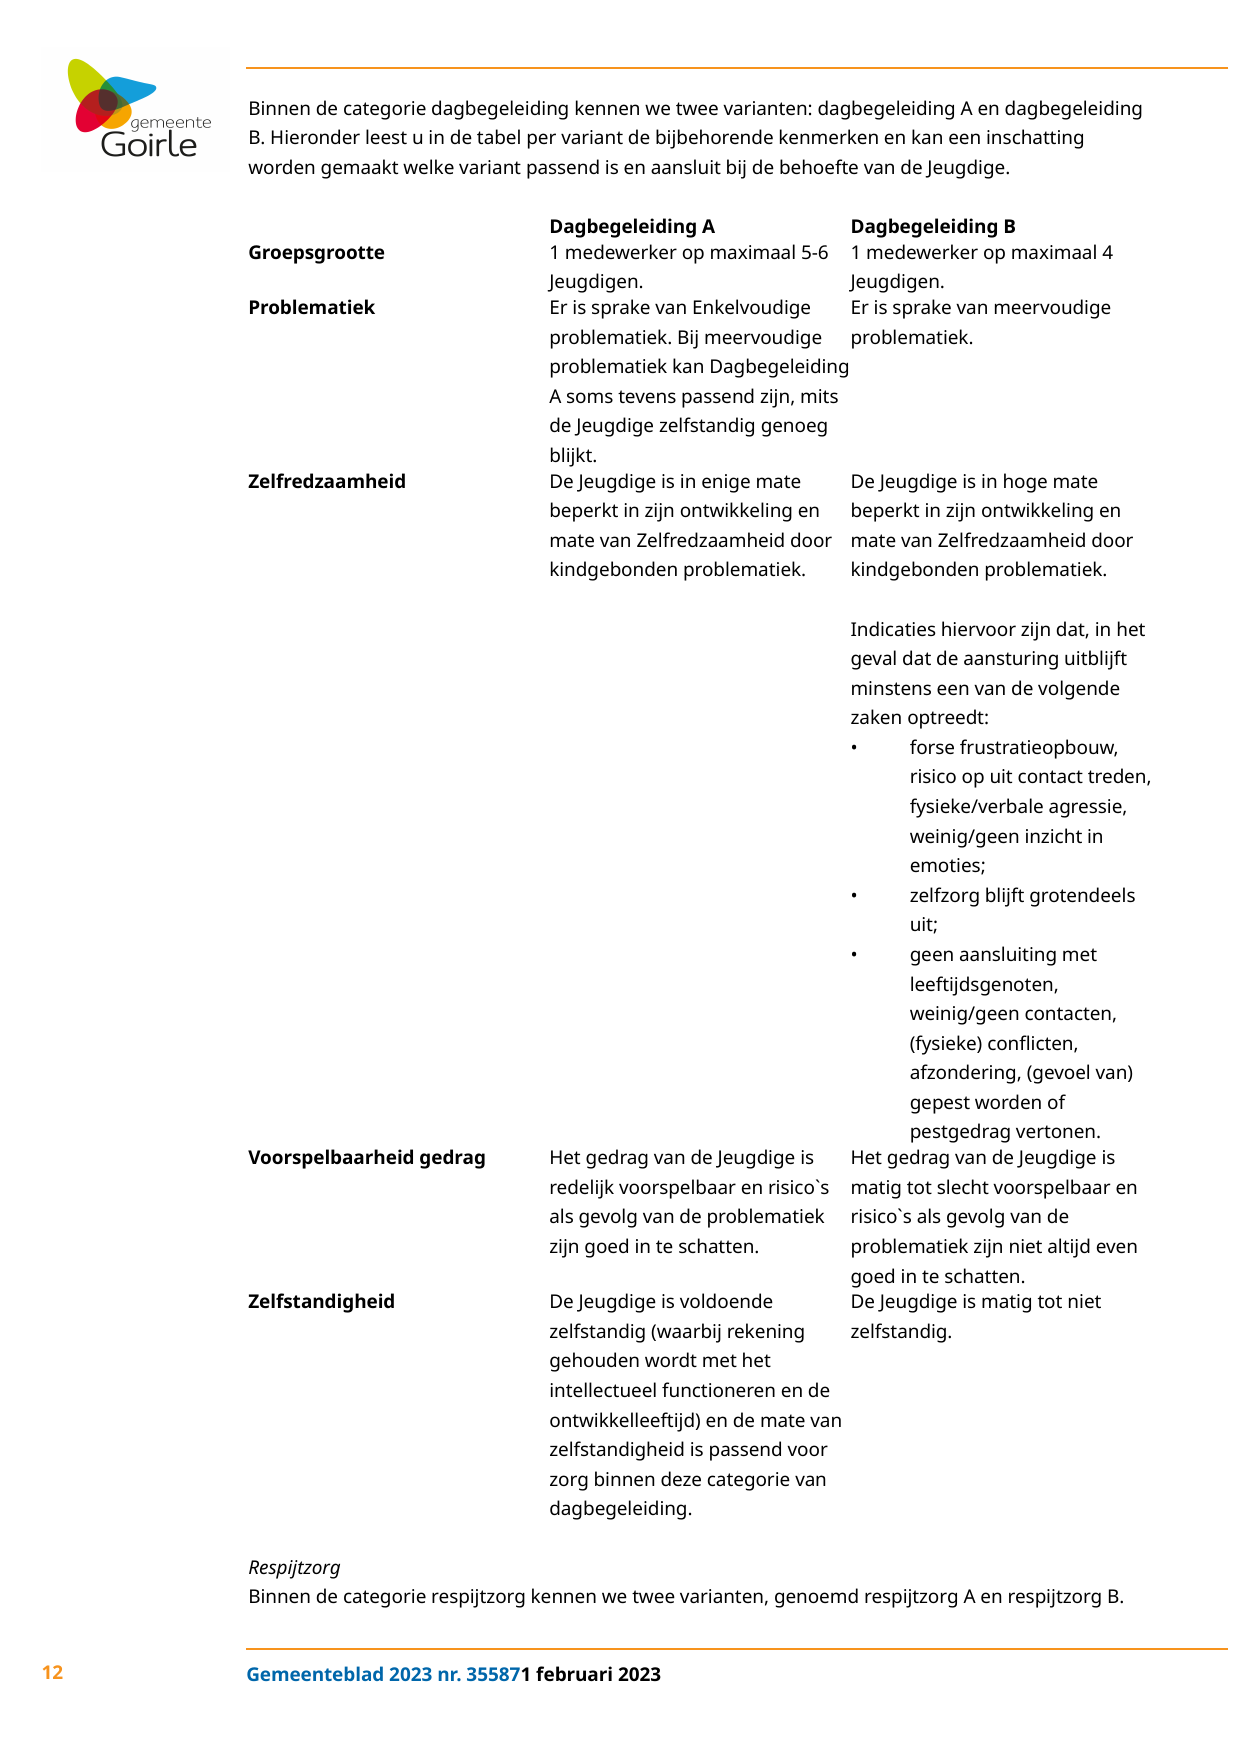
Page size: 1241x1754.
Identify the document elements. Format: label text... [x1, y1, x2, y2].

text Respijtzorg [248, 1554, 1152, 1580]
table_cell Groepsgrootte [248, 239, 549, 294]
table_cell Problematiek [248, 294, 549, 468]
table_cell Zelfredzaamheid [248, 468, 549, 1144]
table_cell Er is sprake van Enkelvoudige problematiek. Bij meervoudige problematiek kan Dagbegeleiding A soms tevens passend zijn, mits de Jeugdige zelfstandig genoeg blijkt. [549, 294, 850, 468]
table_header [248, 213, 549, 239]
table_header Dagbegeleiding A [549, 213, 850, 239]
picture [41, 47, 231, 172]
table_cell De Jeugdige is in enige mate beperkt in zijn ontwikkeling en mate van Zelfredzaamheid door kindgebonden problematiek. [549, 468, 850, 1144]
table_cell 1 medewerker op maximaal 4 Jeugdigen. [850, 239, 1152, 294]
text Binnen de categorie respijtzorg kennen we twee varianten, genoemd respijtzorg A en respijtzorg B. [248, 1584, 1152, 1609]
table_cell De Jeugdige is voldoende zelfstandig (waarbij rekening gehouden wordt met het intellectueel functioneren en de ontwikkelleeftijd) en de mate van zelfstandigheid is passend voor zorg binnen deze categorie van dagbegeleiding. [549, 1289, 850, 1521]
table_cell Het gedrag van de Jeugdige is matig tot slecht voorspelbaar en risico`s als gevolg van de problematiek zijn niet altijd even goed in te schatten. [850, 1145, 1152, 1288]
table_header Dagbegeleiding B [850, 213, 1152, 239]
table_cell 1 medewerker op maximaal 5-6 Jeugdigen. [549, 239, 850, 294]
table_cell Het gedrag van de Jeugdige is redelijk voorspelbaar en risico`s als gevolg van de problematiek zijn goed in te schatten. [549, 1145, 850, 1288]
table_cell Er is sprake van meervoudige problematiek. [850, 294, 1152, 468]
table_cell De Jeugdige is matig tot niet zelfstandig. [850, 1289, 1152, 1521]
text Binnen de categorie dagbegeleiding kennen we twee varianten: dagbegeleiding A en dagbegeleiding B. Hieronder leest u in de tabel per variant de bijbehorende kenmerken en kan een inschatting worden gemaakt welke variant passend is en aansluit bij de behoefte van de Jeugdige. [248, 95, 1152, 180]
table_cell Voorspelbaarheid gedrag [248, 1145, 549, 1288]
table_cell De Jeugdige is in hoge mate beperkt in zijn ontwikkeling en mate van Zelfredzaamheid door kindgebonden problematiek. Indicaties hiervoor zijn dat, in het geval dat de aansturing uitblijft minstens een van de volgende zaken optreedt: forse frustratieopbouw, risico op uit contact treden, fysieke/verbale agressie, weinig/geen inzicht in emoties; zelfzorg blijft grotendeels uit; geen aansluiting met leeftijdsgenoten, weinig/geen contacten, (fysieke) conflicten, afzondering, (gevoel van) gepest worden of pestgedrag vertonen. [850, 468, 1152, 1144]
table_cell Zelfstandigheid [248, 1289, 549, 1521]
